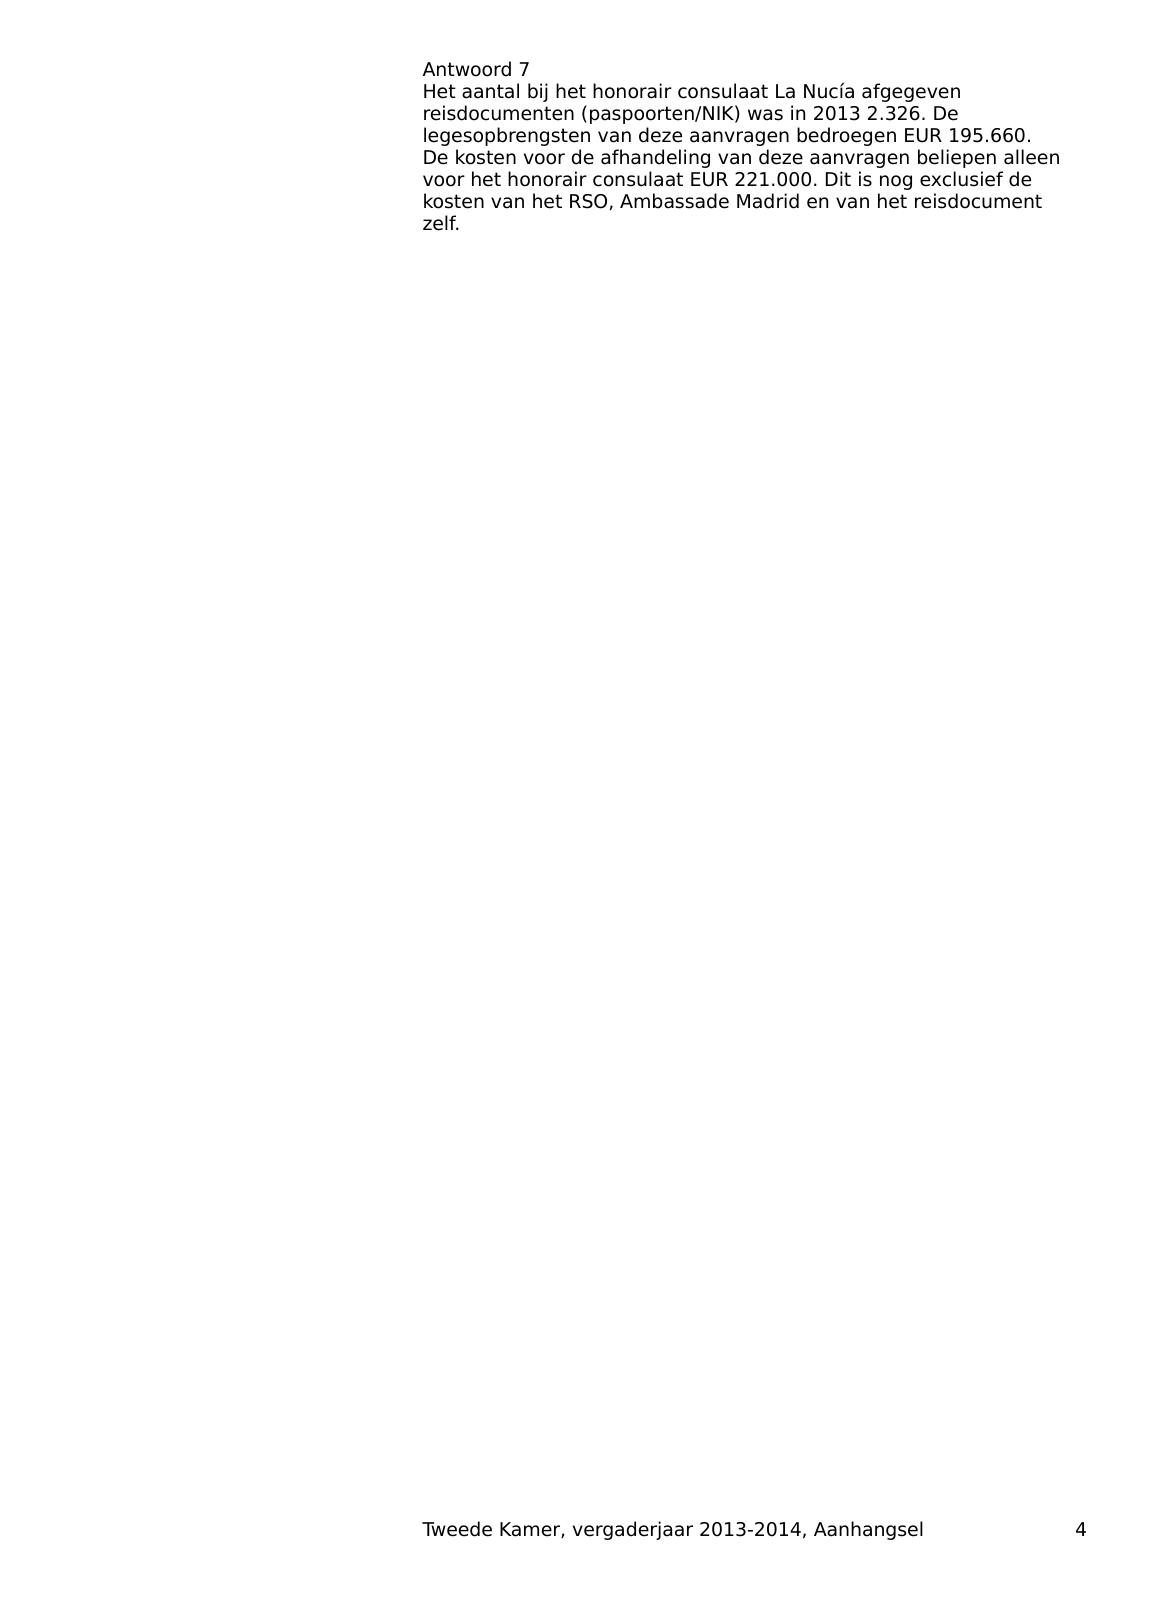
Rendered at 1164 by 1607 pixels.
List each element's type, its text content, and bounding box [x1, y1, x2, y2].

text Antwoord 7 [422, 59, 1087, 81]
text De kosten voor de afhandeling van deze aanvragen beliepen alleen voor het honorair consulaat EUR 221.000. Dit is nog exclusief de kosten van het RSO, Ambassade Madrid en van het reisdocument zelf. [422, 147, 1087, 235]
text Het aantal bij het honorair consulaat La Nucía afgegeven reisdocumenten (paspoorten/NIK) was in 2013 2.326. De legesopbrengsten van deze aanvragen bedroegen EUR 195.660. [422, 81, 1087, 147]
